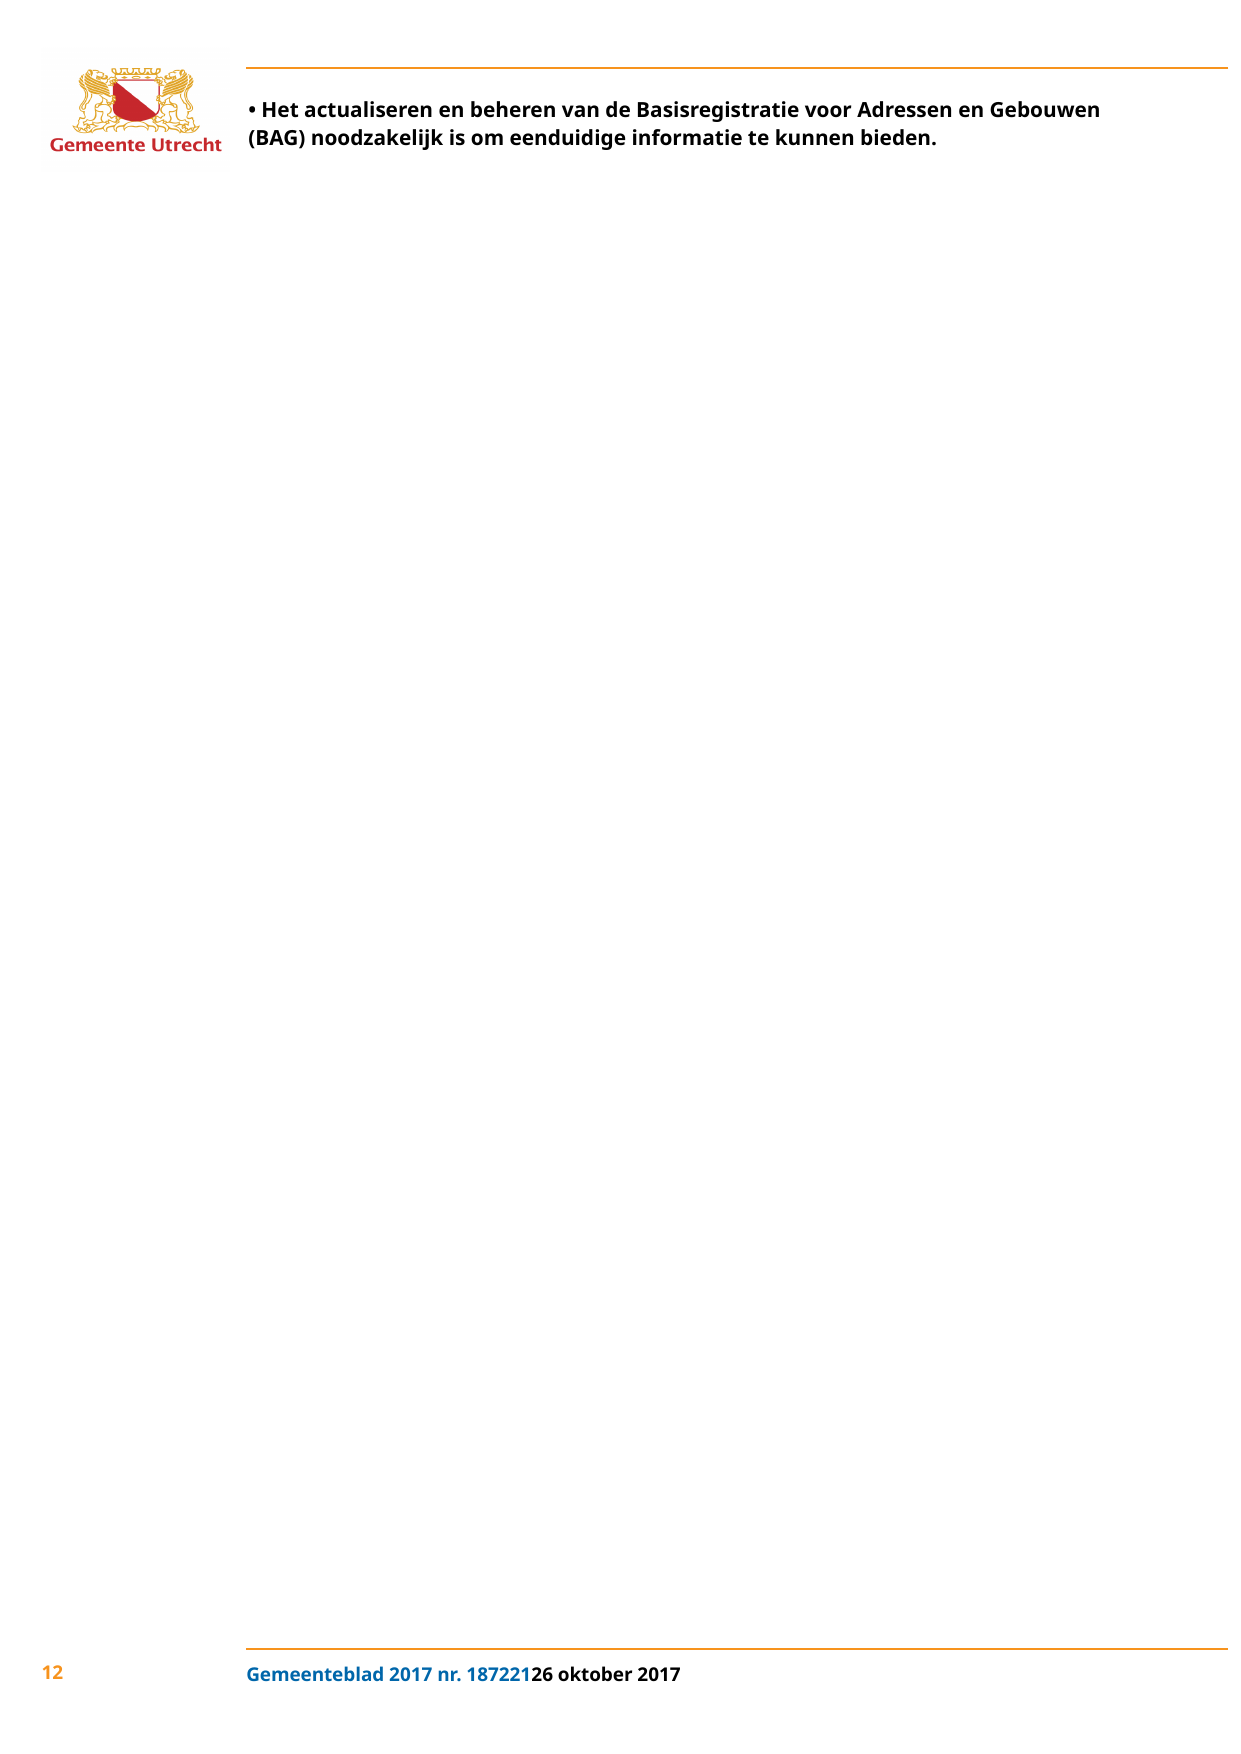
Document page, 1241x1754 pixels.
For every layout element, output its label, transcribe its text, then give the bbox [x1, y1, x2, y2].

text • Het actualiseren en beheren van de Basisregistratie voor Adressen en Gebouwen (BAG) noodzakelijk is om eenduidige informatie te kunnen bieden. [248, 95, 1152, 152]
picture [41, 47, 231, 172]
